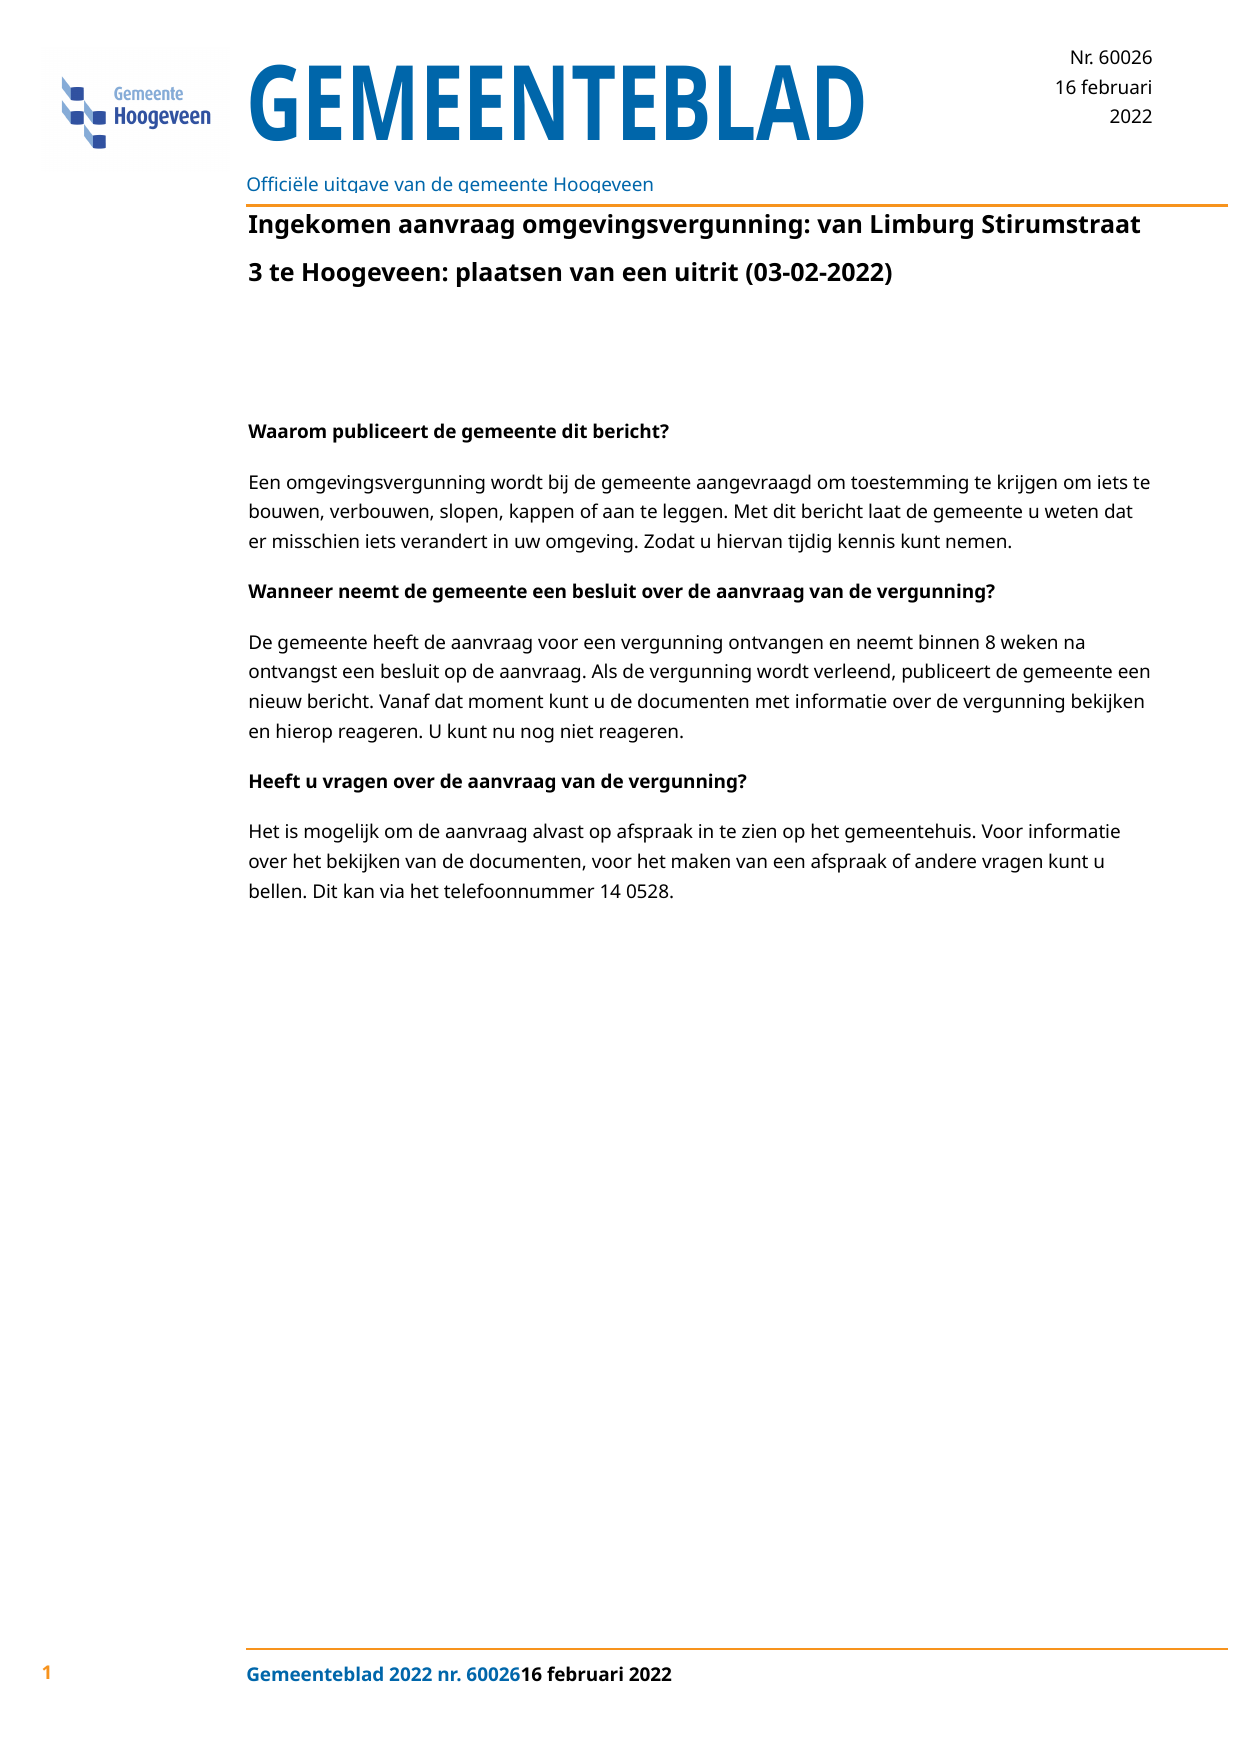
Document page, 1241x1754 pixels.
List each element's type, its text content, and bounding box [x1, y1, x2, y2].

text Wanneer neemt de gemeente een besluit over de aanvraag van de vergunning? [248, 579, 1152, 604]
text De gemeente heeft de aanvraag voor een vergunning ontvangen en neemt binnen 8 weken na ontvangst een besluit op de aanvraag. Als de vergunning wordt verleend, publiceert de gemeente een nieuw bericht. Vanaf dat moment kunt u de documenten met informatie over de vergunning bekijken en hierop reageren. U kunt nu nog niet reageren. [248, 629, 1152, 744]
text Het is mogelijk om de aanvraag alvast op afspraak in te zien op het gemeentehuis. Voor informatie over het bekijken van de documenten, voor het maken van een afspraak of andere vragen kunt u bellen. Dit kan via het telefoonnummer 14 0528. [248, 819, 1152, 904]
picture [41, 47, 231, 172]
text Een omgevingsvergunning wordt bij de gemeente aangevraagd om toestemming te krijgen om iets te bouwen, verbouwen, slopen, kappen of aan te leggen. Met dit bericht laat de gemeente u weten dat er misschien iets verandert in uw omgeving. Zodat u hiervan tijdig kennis kunt nemen. [248, 469, 1152, 554]
text Heeft u vragen over de aanvraag van de vergunning? [248, 768, 1152, 794]
text Ingekomen aanvraag omgevingsvergunning: van Limburg Stirumstraat 3 te Hoogeveen: plaatsen van een uitrit (03-02-2022) [248, 207, 1152, 288]
text Waarom publiceert de gemeente dit bericht? [248, 419, 1152, 444]
